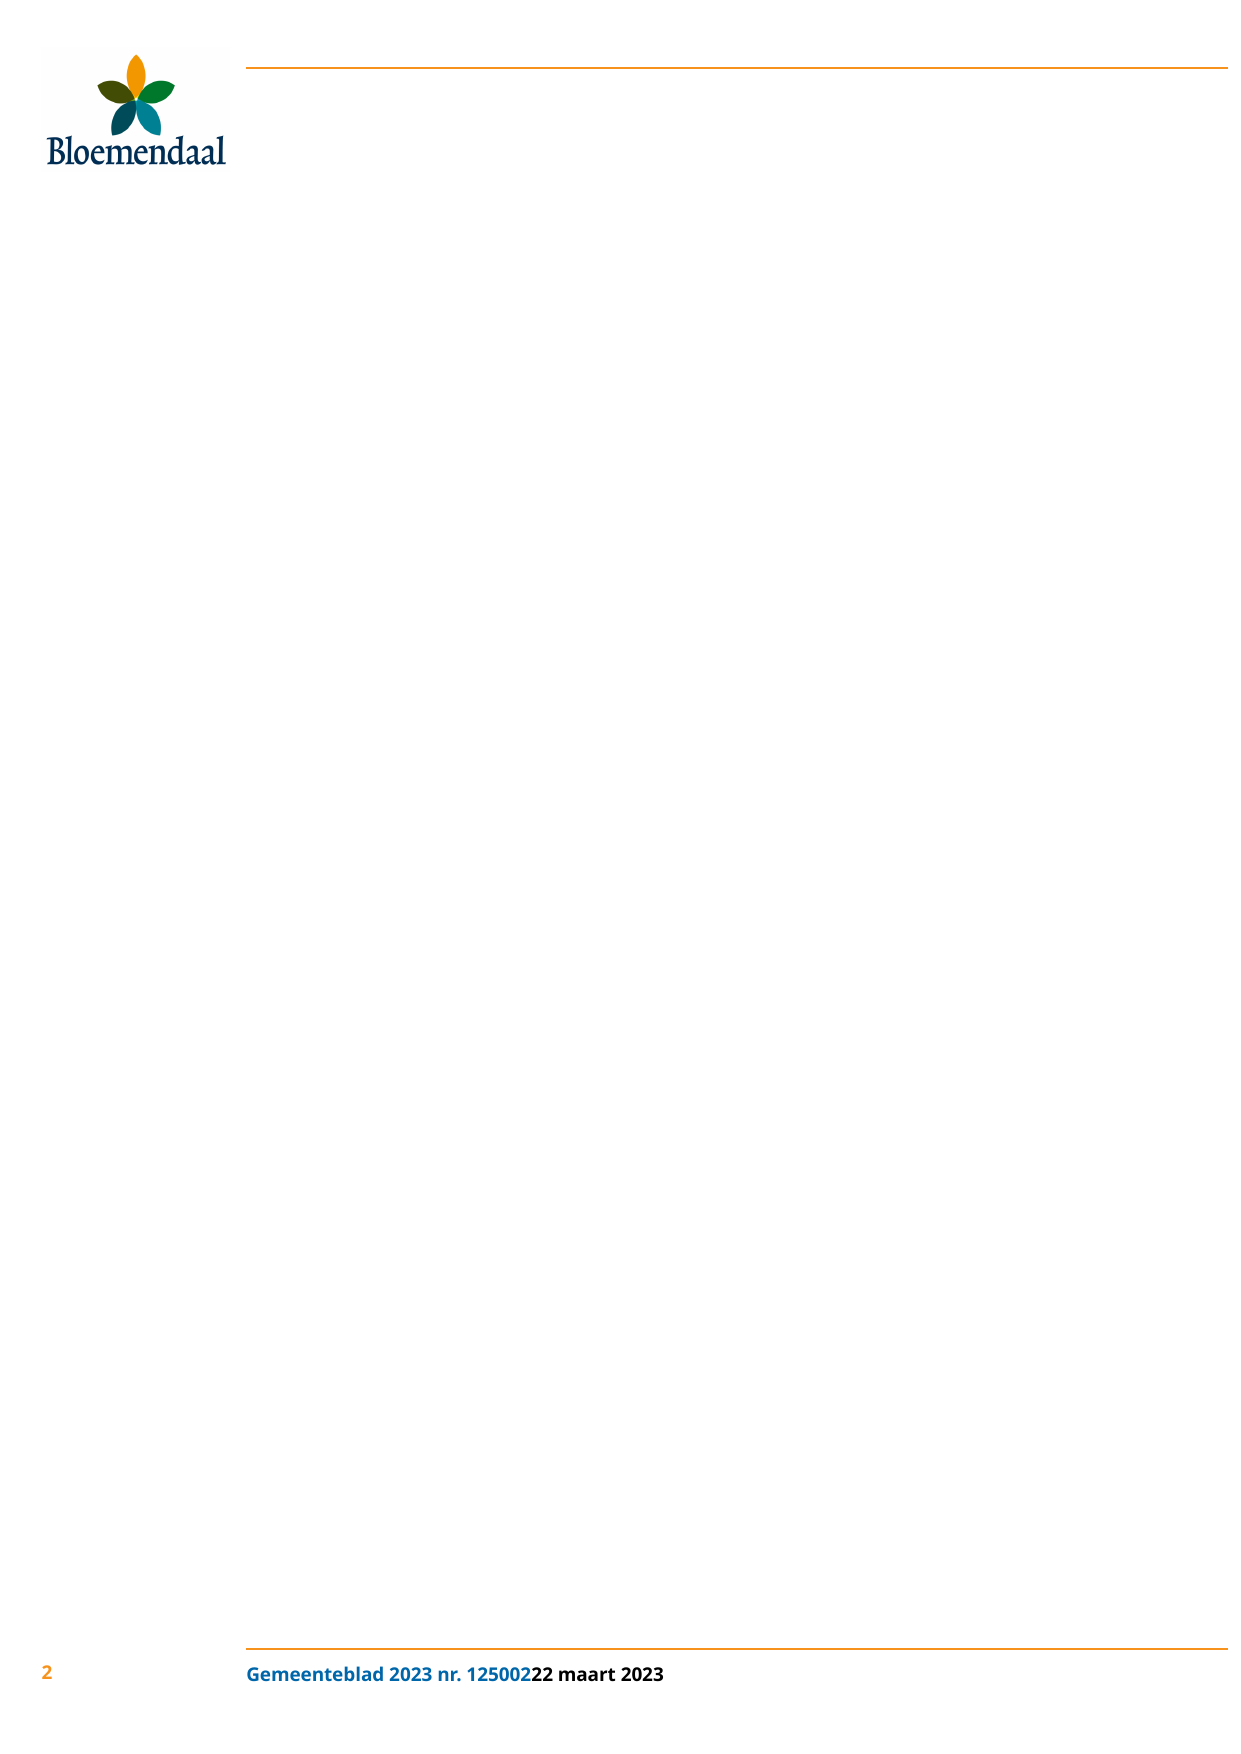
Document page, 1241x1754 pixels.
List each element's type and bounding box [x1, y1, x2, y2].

picture [41, 47, 231, 172]
